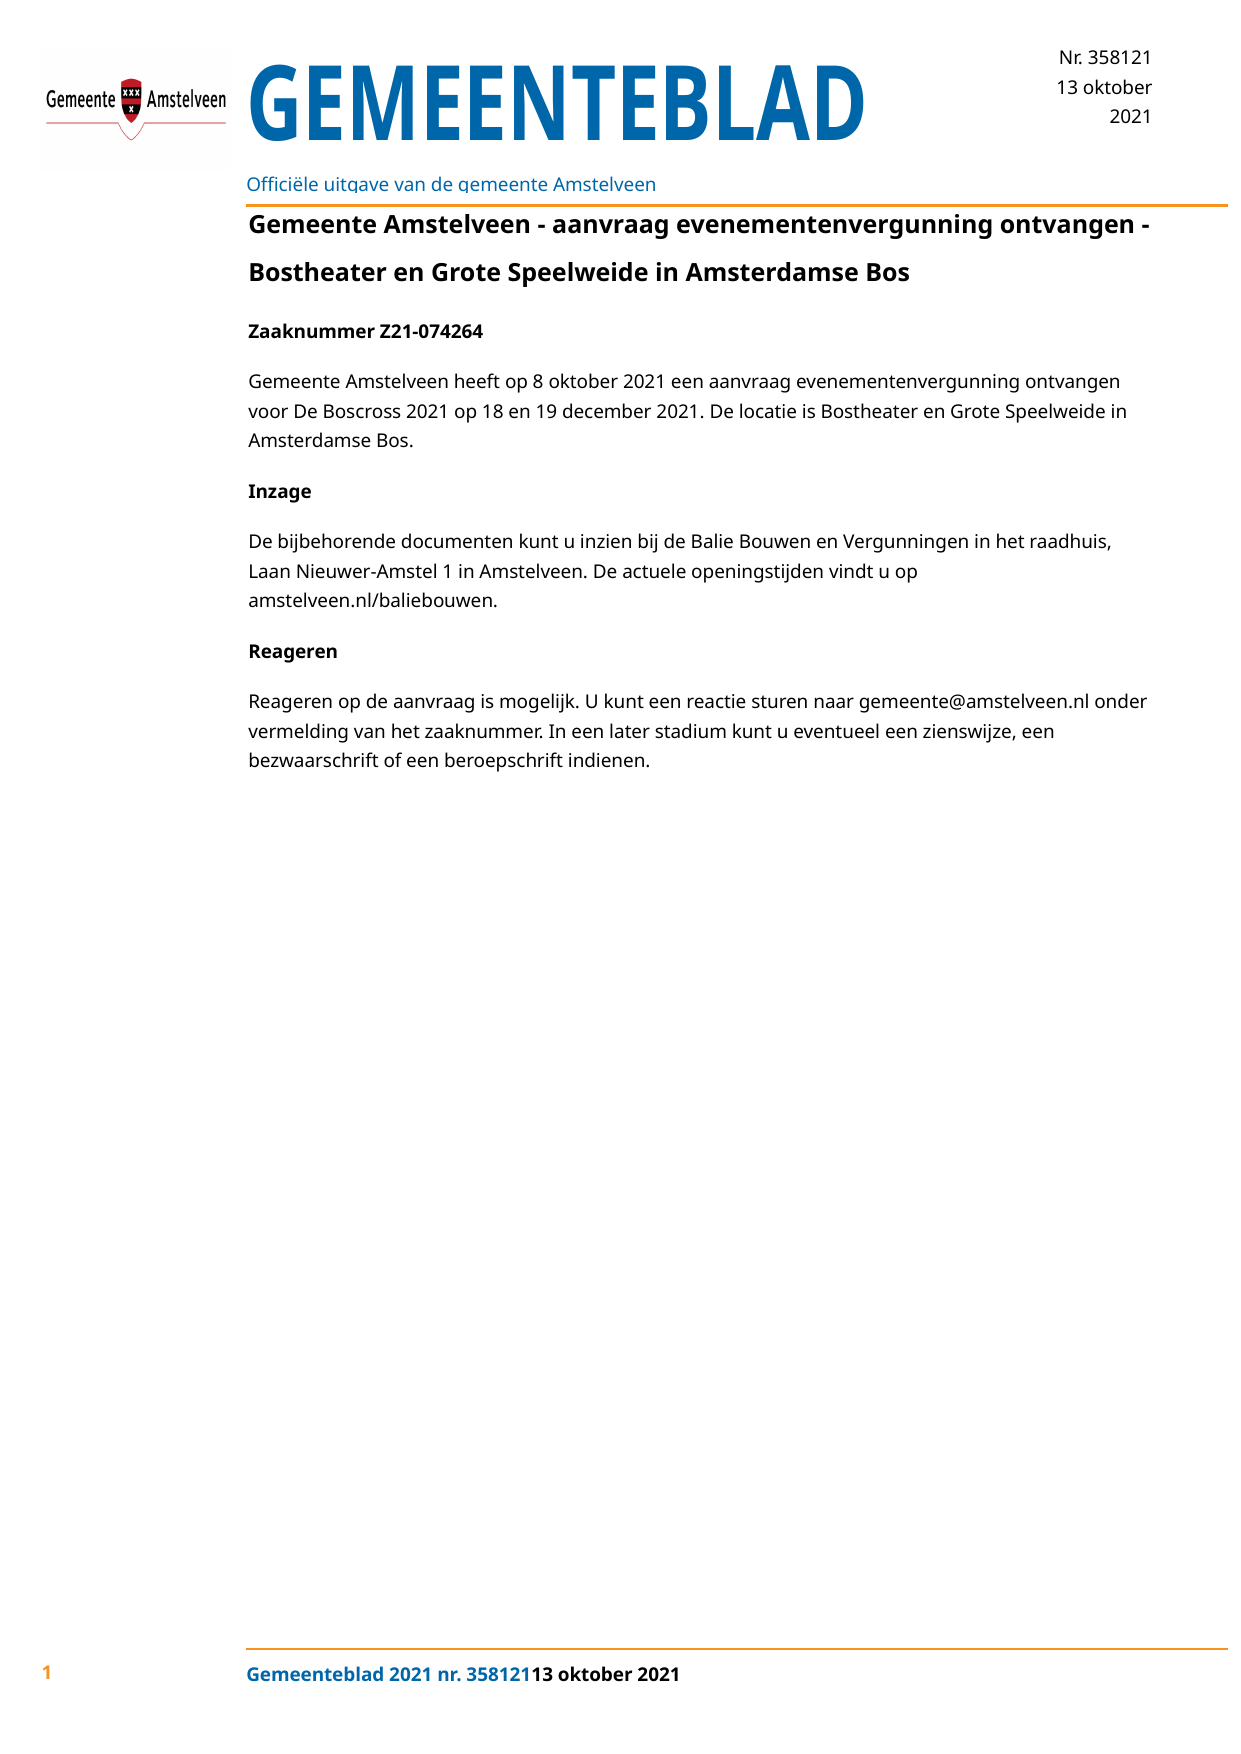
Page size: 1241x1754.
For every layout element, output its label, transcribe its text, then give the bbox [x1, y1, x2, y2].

text Reageren op de aanvraag is mogelijk. U kunt een reactie sturen naar gemeente@amstelveen.nl onder vermelding van het zaaknummer. In een later stadium kunt u eventueel een zienswijze, een bezwaarschrift of een beroepschrift indienen. [248, 688, 1152, 773]
text Zaaknummer Z21-074264 [248, 318, 1152, 344]
text Reageren [248, 638, 1152, 664]
text Inzage [248, 478, 1152, 504]
picture [41, 47, 231, 172]
text Gemeente Amstelveen - aanvraag evenementenvergunning ontvangen - Bostheater en Grote Speelweide in Amsterdamse Bos [248, 207, 1152, 288]
text De bijbehorende documenten kunt u inzien bij de Balie Bouwen en Vergunningen in het raadhuis, Laan Nieuwer-Amstel 1 in Amstelveen. De actuele openingstijden vindt u op amstelveen.nl/baliebouwen. [248, 528, 1152, 613]
text Gemeente Amstelveen heeft op 8 oktober 2021 een aanvraag evenementenvergunning ontvangen voor De Boscross 2021 op 18 en 19 december 2021. De locatie is Bostheater en Grote Speelweide in Amsterdamse Bos. [248, 368, 1152, 453]
